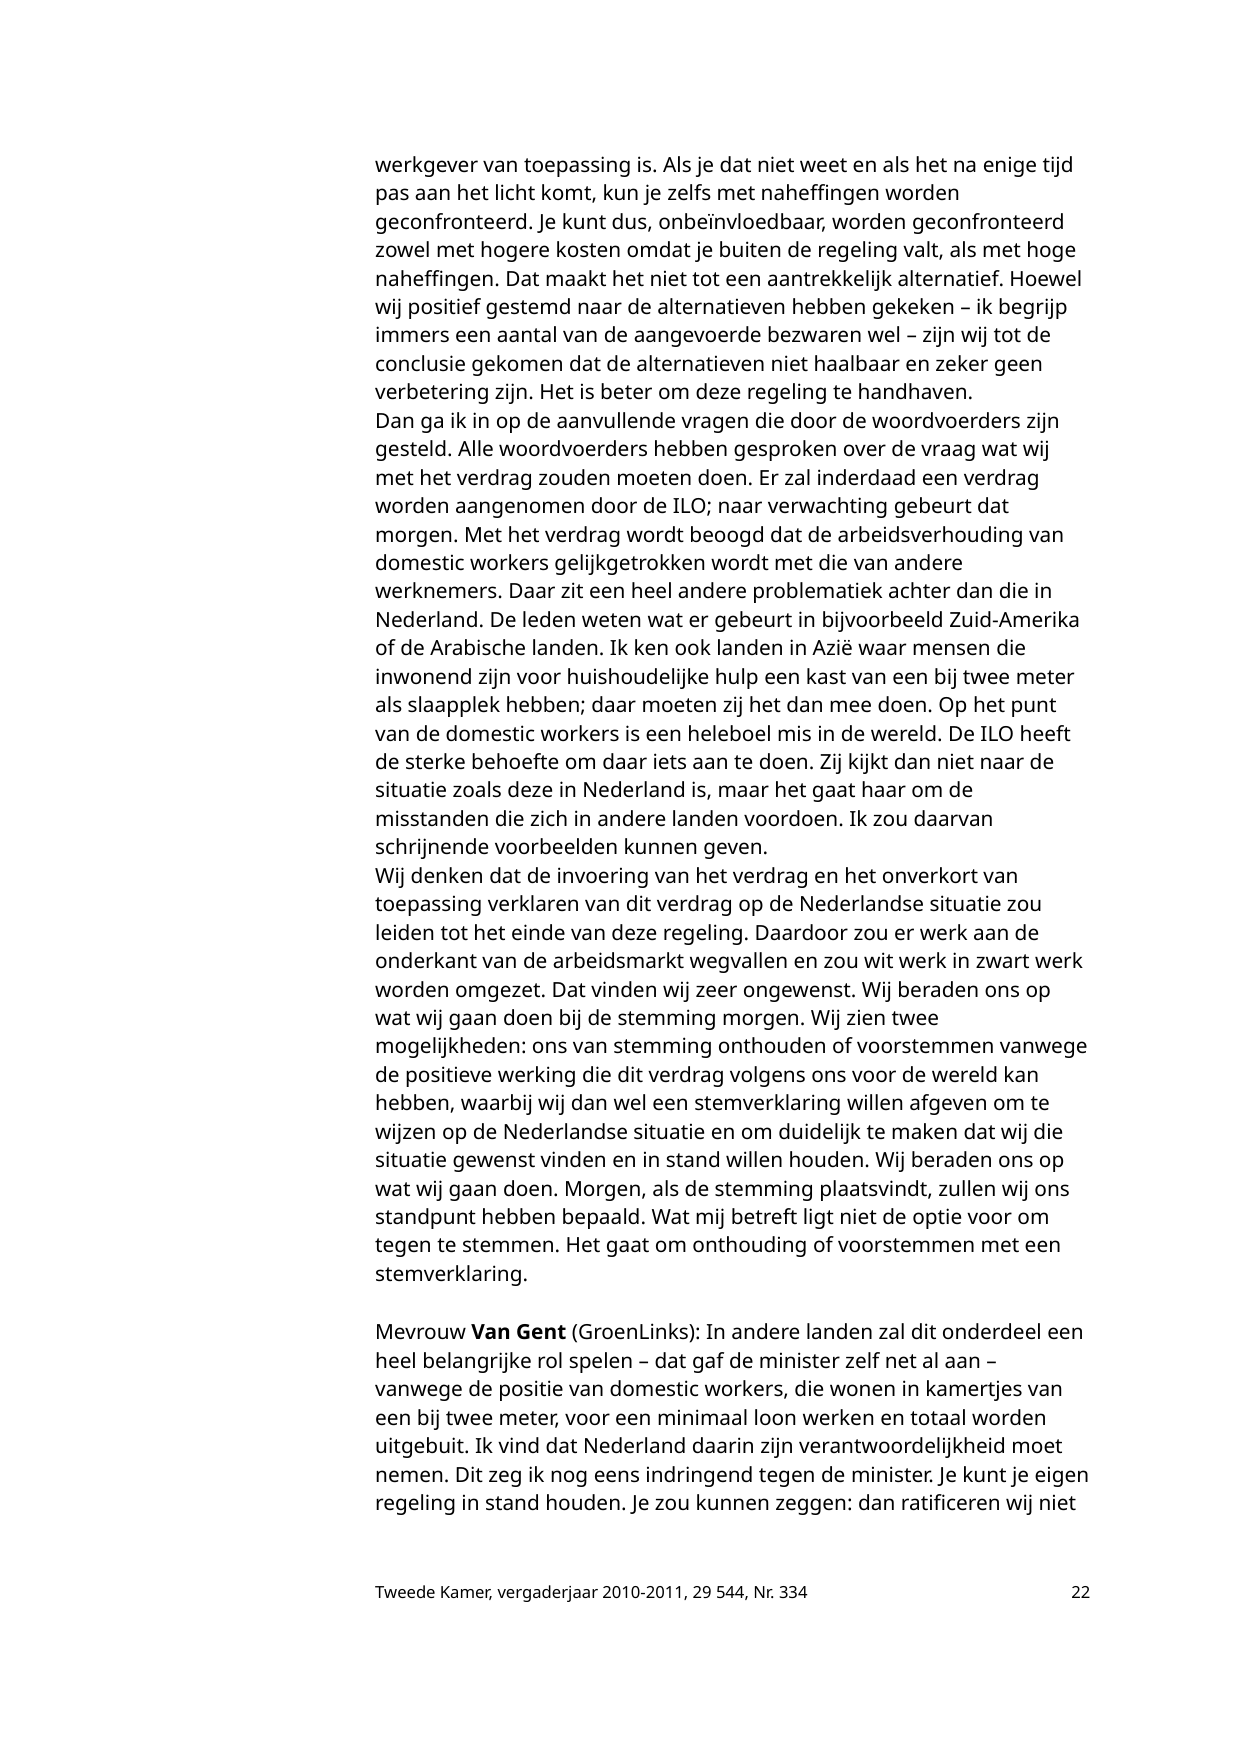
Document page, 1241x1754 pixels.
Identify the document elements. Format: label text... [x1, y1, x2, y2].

text Wij denken dat de invoering van het verdrag en het onverkort van toepassing verklaren van dit verdrag op de Nederlandse situatie zou leiden tot het einde van deze regeling. Daardoor zou er werk aan de onderkant van de arbeidsmarkt wegvallen en zou wit werk in zwart werk worden omgezet. Dat vinden wij zeer ongewenst. Wij beraden ons op wat wij gaan doen bij de stemming morgen. Wij zien twee mogelijkheden: ons van stemming onthouden of voorstemmen vanwege de positieve werking die dit verdrag volgens ons voor de wereld kan hebben, waarbij wij dan wel een stemverklaring willen afgeven om te wijzen op de Nederlandse situatie en om duidelijk te maken dat wij die situatie gewenst vinden en in stand willen houden. Wij beraden ons op wat wij gaan doen. Morgen, als de stemming plaatsvindt, zullen wij ons standpunt hebben bepaald. Wat mij betreft ligt niet de optie voor om tegen te stemmen. Het gaat om onthouding of voorstemmen met een stemverklaring. [375, 861, 1090, 1287]
text werkgever van toepassing is. Als je dat niet weet en als het na enige tijd pas aan het licht komt, kun je zelfs met naheffingen worden geconfronteerd. Je kunt dus, onbeïnvloedbaar, worden geconfronteerd zowel met hogere kosten omdat je buiten de regeling valt, als met hoge naheffingen. Dat maakt het niet tot een aantrekkelijk alternatief. Hoewel wij positief gestemd naar de alternatieven hebben gekeken – ik begrijp immers een aantal van de aangevoerde bezwaren wel – zijn wij tot de conclusie gekomen dat de alternatieven niet haalbaar en zeker geen verbetering zijn. Het is beter om deze regeling te handhaven. [375, 150, 1090, 406]
text Mevrouw Van Gent (GroenLinks): In andere landen zal dit onderdeel een heel belangrijke rol spelen – dat gaf de minister zelf net al aan – vanwege de positie van domestic workers, die wonen in kamertjes van een bij twee meter, voor een minimaal loon werken en totaal worden uitgebuit. Ik vind dat Nederland daarin zijn verantwoordelijkheid moet nemen. Dit zeg ik nog eens indringend tegen de minister. Je kunt je eigen regeling in stand houden. Je zou kunnen zeggen: dan ratificeren wij niet [375, 1317, 1090, 1517]
text Dan ga ik in op de aanvullende vragen die door de woordvoerders zijn gesteld. Alle woordvoerders hebben gesproken over de vraag wat wij met het verdrag zouden moeten doen. Er zal inderdaad een verdrag worden aangenomen door de ILO; naar verwachting gebeurt dat morgen. Met het verdrag wordt beoogd dat de arbeidsverhouding van domestic workers gelijkgetrokken wordt met die van andere werknemers. Daar zit een heel andere problematiek achter dan die in Nederland. De leden weten wat er gebeurt in bijvoorbeeld Zuid-Amerika of de Arabische landen. Ik ken ook landen in Azië waar mensen die inwonend zijn voor huishoudelijke hulp een kast van een bij twee meter als slaapplek hebben; daar moeten zij het dan mee doen. Op het punt van de domestic workers is een heleboel mis in de wereld. De ILO heeft de sterke behoefte om daar iets aan te doen. Zij kijkt dan niet naar de situatie zoals deze in Nederland is, maar het gaat haar om de misstanden die zich in andere landen voordoen. Ik zou daarvan schrijnende voorbeelden kunnen geven. [375, 406, 1090, 861]
